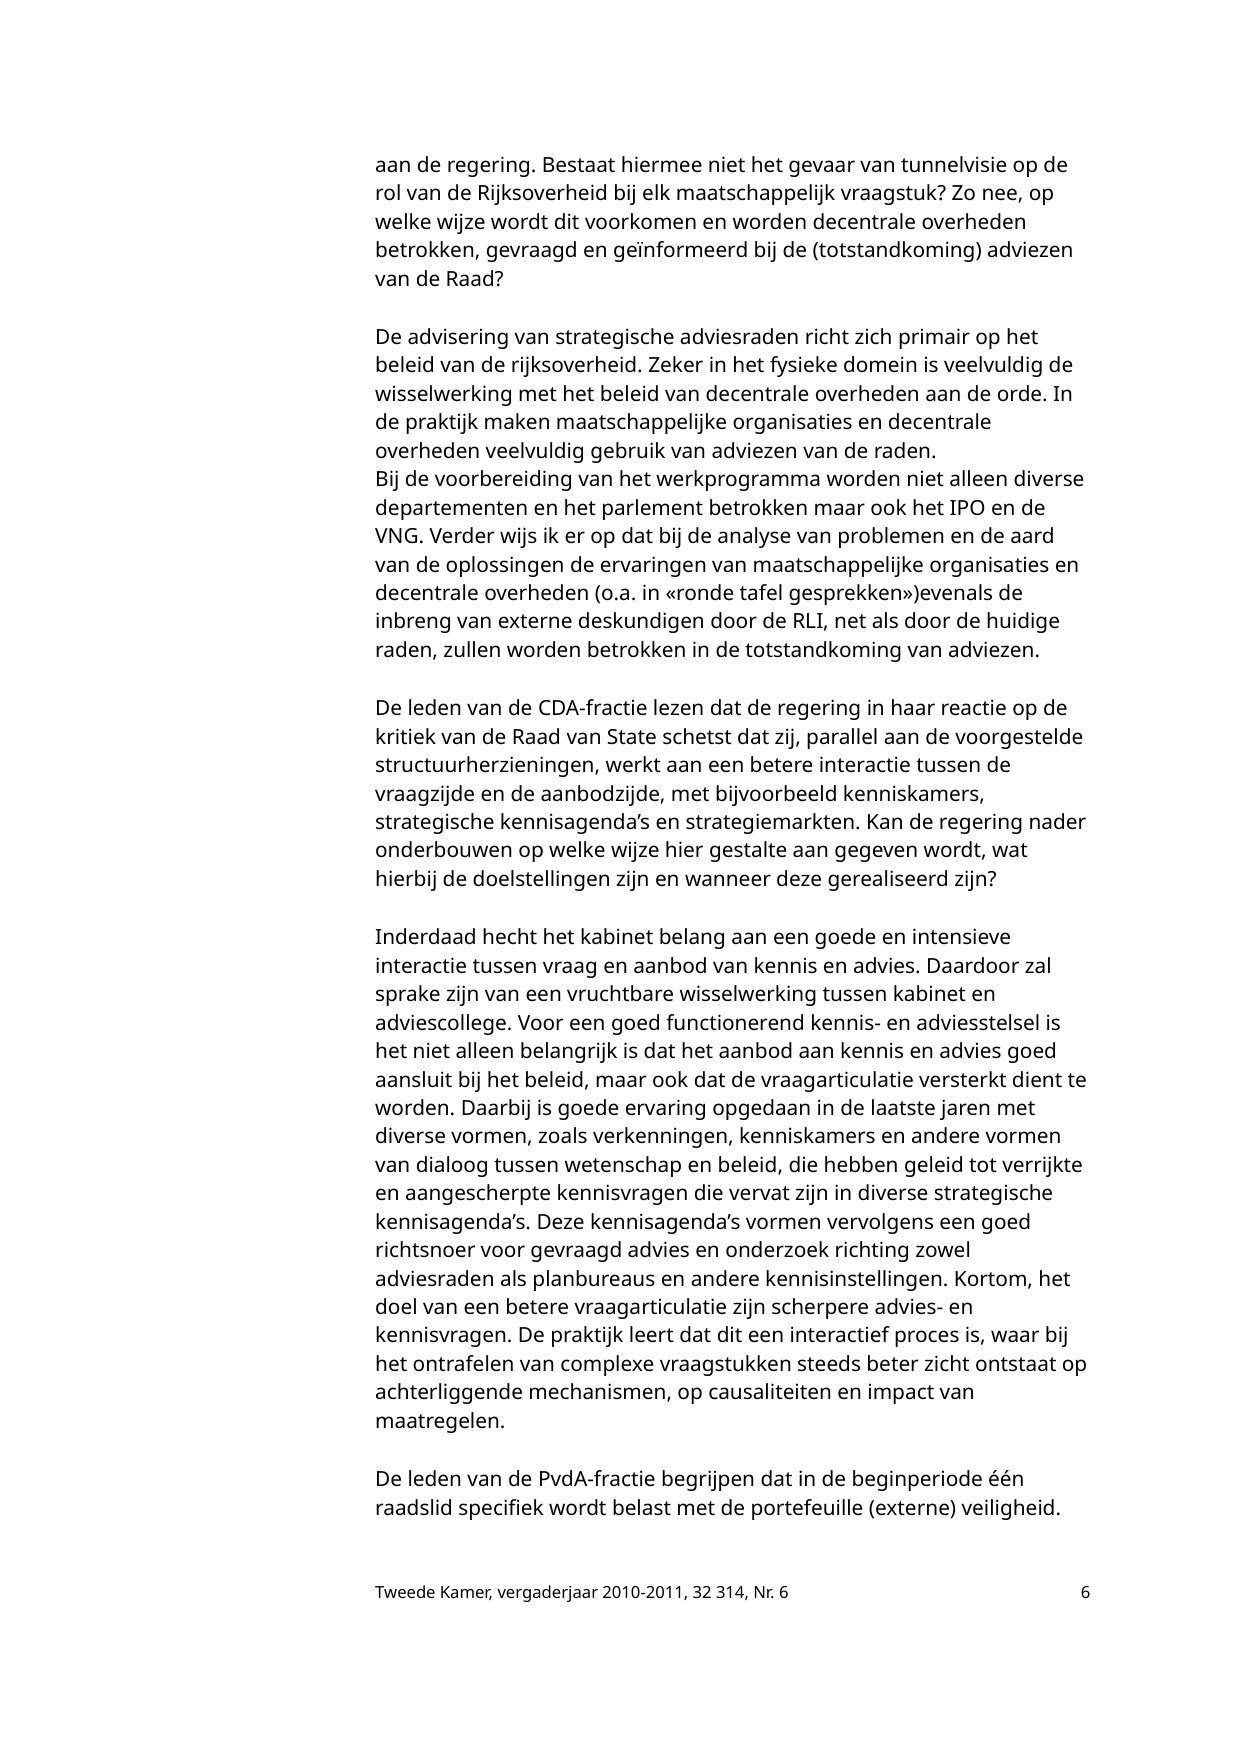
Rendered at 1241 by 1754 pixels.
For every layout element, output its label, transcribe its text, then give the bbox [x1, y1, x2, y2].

text De leden van de PvdA-fractie begrijpen dat in de beginperiode één raadslid specifiek wordt belast met de portefeuille (externe) veiligheid. [375, 1464, 1090, 1521]
text De leden van de CDA-fractie lezen dat de regering in haar reactie op de kritiek van de Raad van State schetst dat zij, parallel aan de voorgestelde structuurherzieningen, werkt aan een betere interactie tussen de vraagzijde en de aanbodzijde, met bijvoorbeeld kenniskamers, strategische kennisagenda’s en strategiemarkten. Kan de regering nader onderbouwen op welke wijze hier gestalte aan gegeven wordt, wat hierbij de doelstellingen zijn en wanneer deze gerealiseerd zijn? [375, 693, 1090, 892]
text De advisering van strategische adviesraden richt zich primair op het beleid van de rijksoverheid. Zeker in het fysieke domein is veelvuldig de wisselwerking met het beleid van decentrale overheden aan de orde. In de praktijk maken maatschappelijke organisaties en decentrale overheden veelvuldig gebruik van adviezen van de raden. [375, 322, 1090, 464]
text Bij de voorbereiding van het werkprogramma worden niet alleen diverse departementen en het parlement betrokken maar ook het IPO en de VNG. Verder wijs ik er op dat bij de analyse van problemen en de aard van de oplossingen de ervaringen van maatschappelijke organisaties en decentrale overheden (o.a. in «ronde tafel gesprekken»)evenals de inbreng van externe deskundigen door de RLI, net als door de huidige raden, zullen worden betrokken in de totstandkoming van adviezen. [375, 464, 1090, 663]
text aan de regering. Bestaat hiermee niet het gevaar van tunnelvisie op de rol van de Rijksoverheid bij elk maatschappelijk vraagstuk? Zo nee, op welke wijze wordt dit voorkomen en worden decentrale overheden betrokken, gevraagd en geïnformeerd bij de (totstandkoming) adviezen van de Raad? [375, 150, 1090, 292]
text Inderdaad hecht het kabinet belang aan een goede en intensieve interactie tussen vraag en aanbod van kennis en advies. Daardoor zal sprake zijn van een vruchtbare wisselwerking tussen kabinet en adviescollege. Voor een goed functionerend kennis- en adviesstelsel is het niet alleen belangrijk is dat het aanbod aan kennis en advies goed aansluit bij het beleid, maar ook dat de vraagarticulatie versterkt dient te worden. Daarbij is goede ervaring opgedaan in de laatste jaren met diverse vormen, zoals verkenningen, kenniskamers en andere vormen van dialoog tussen wetenschap en beleid, die hebben geleid tot verrijkte en aangescherpte kennisvragen die vervat zijn in diverse strategische kennisagenda’s. Deze kennisagenda’s vormen vervolgens een goed richtsnoer voor gevraagd advies en onderzoek richting zowel adviesraden als planbureaus en andere kennisinstellingen. Kortom, het doel van een betere vraagarticulatie zijn scherpere advies- en kennisvragen. De praktijk leert dat dit een interactief proces is, waar bij het ontrafelen van complexe vraagstukken steeds beter zicht ontstaat op achterliggende mechanismen, op causaliteiten en impact van maatregelen. [375, 922, 1090, 1434]
